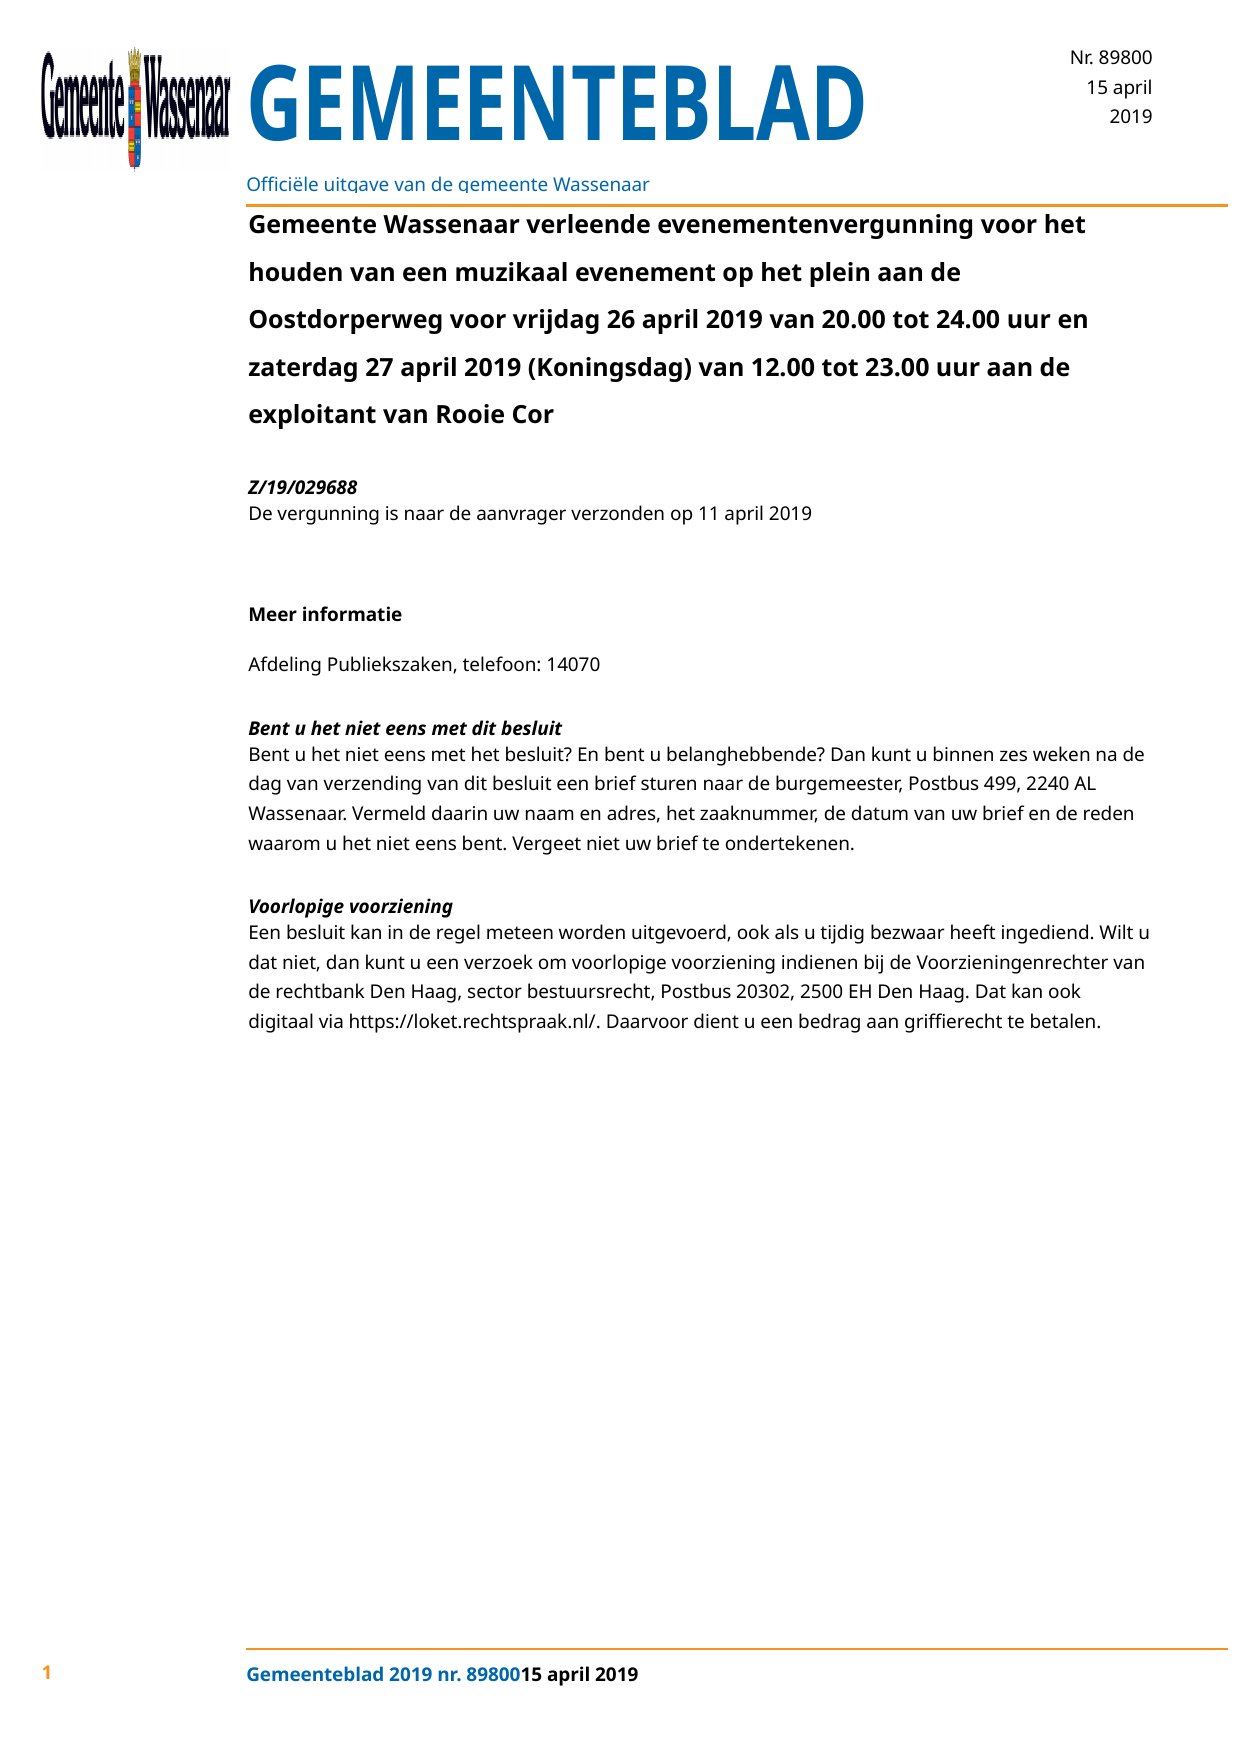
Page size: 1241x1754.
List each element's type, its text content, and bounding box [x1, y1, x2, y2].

picture [41, 47, 231, 172]
text Meer informatie [248, 601, 1152, 627]
text Bent u het niet eens met dit besluit [248, 715, 1152, 741]
text Gemeente Wassenaar verleende evenementenvergunning voor het houden van een muzikaal evenement op het plein aan de Oostdorperweg voor vrijdag 26 april 2019 van 20.00 tot 24.00 uur en zaterdag 27 april 2019 (Koningsdag) van 12.00 tot 23.00 uur aan de exploitant van Rooie Cor [248, 207, 1152, 431]
text Z/19/029688 [248, 474, 1152, 500]
text Een besluit kan in de regel meteen worden uitgevoerd, ook als u tijdig bezwaar heeft ingediend. Wilt u dat niet, dan kunt u een verzoek om voorlopige voorziening indienen bij de Voorzieningenrechter van de rechtbank Den Haag, sector bestuursrecht, Postbus 20302, 2500 EH Den Haag. Dat kan ook digitaal via https://loket.rechtspraak.nl/. Daarvoor dient u een bedrag aan griffierecht te betalen. [248, 919, 1152, 1034]
text De vergunning is naar de aanvrager verzonden op 11 april 2019 [248, 500, 1152, 526]
text Voorlopige voorziening [248, 894, 1152, 919]
text Bent u het niet eens met het besluit? En bent u belanghebbende? Dan kunt u binnen zes weken na de dag van verzending van dit besluit een brief sturen naar de burgemeester, Postbus 499, 2240 AL Wassenaar. Vermeld daarin uw naam en adres, het zaaknummer, de datum van uw brief en de reden waarom u het niet eens bent. Vergeet niet uw brief te ondertekenen. [248, 741, 1152, 855]
text Afdeling Publiekszaken, telefoon: 14070 [248, 651, 1152, 677]
